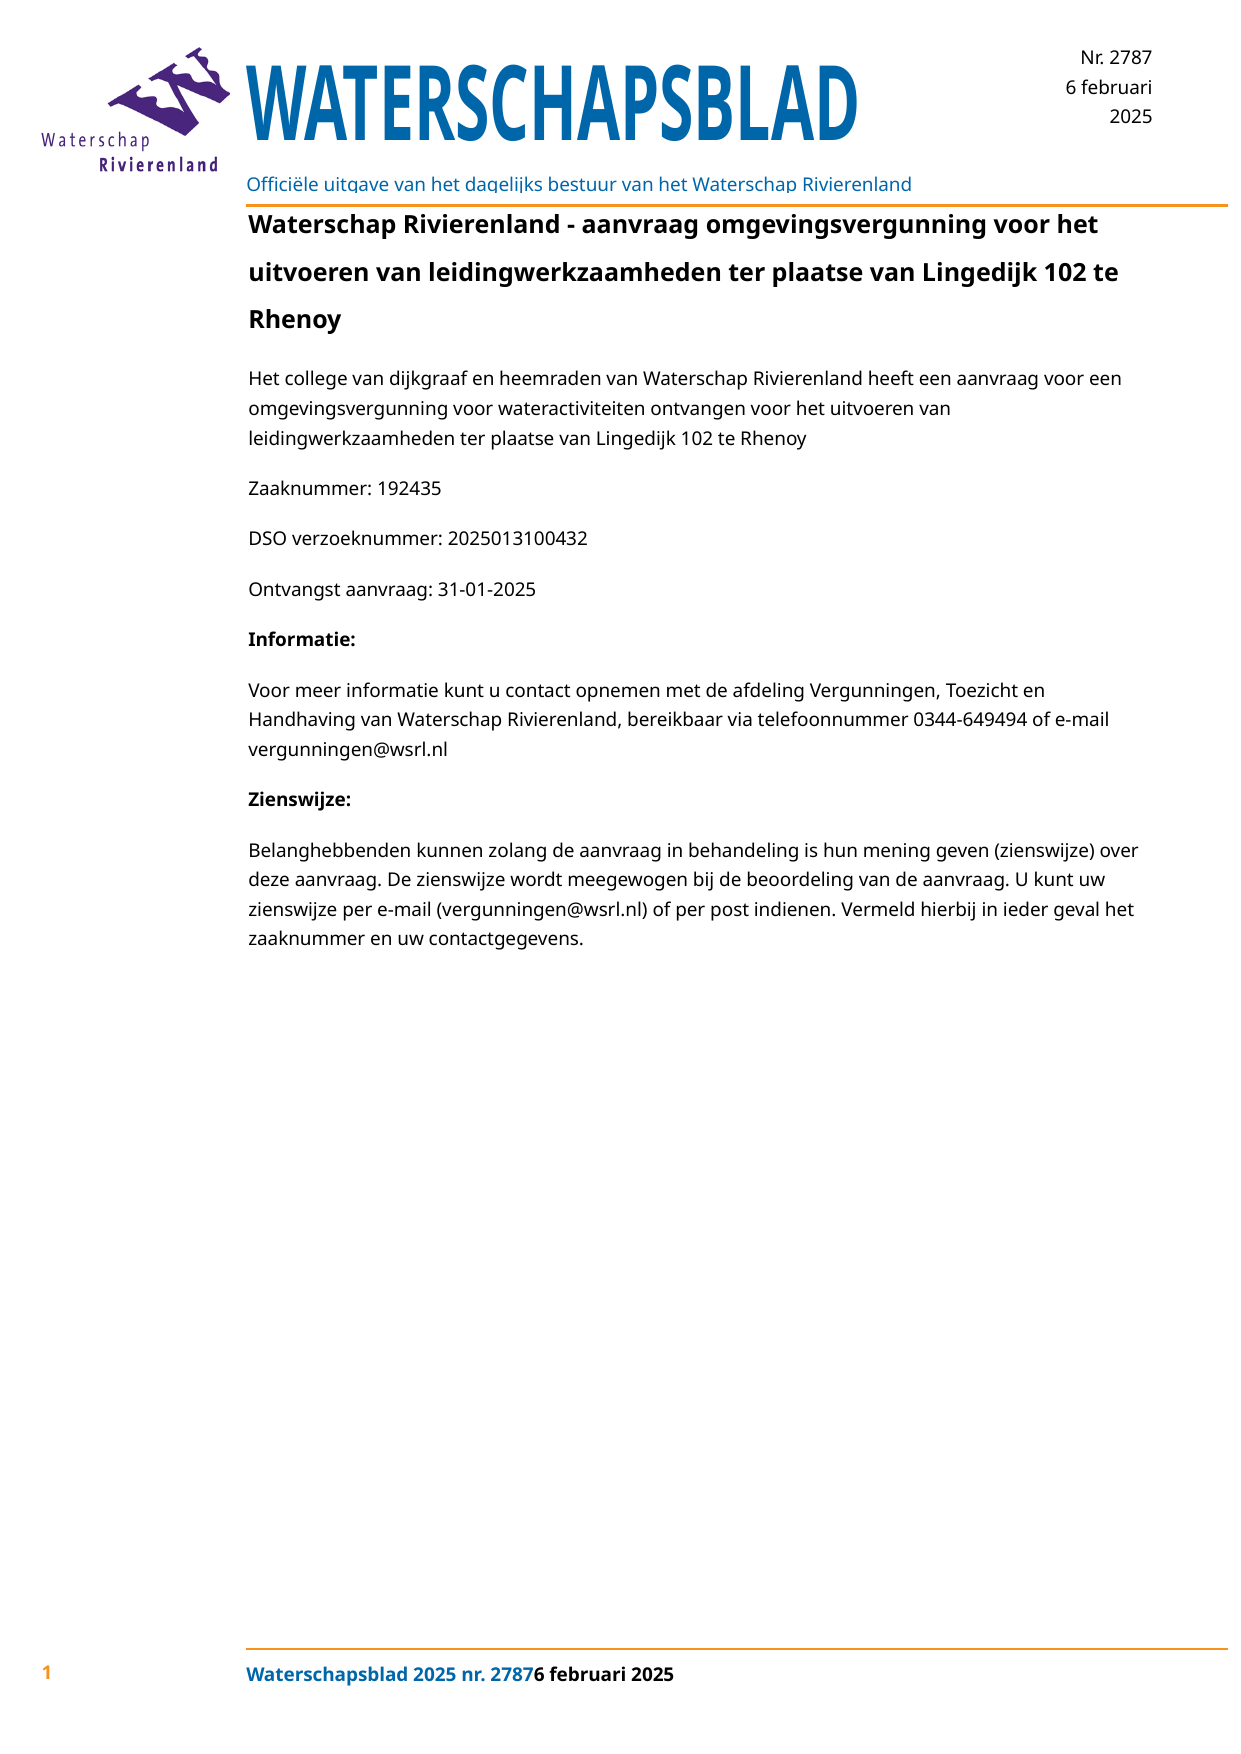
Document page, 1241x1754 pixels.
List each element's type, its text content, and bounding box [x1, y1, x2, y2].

text DSO verzoeknummer: 2025013100432 [248, 526, 1152, 551]
text Het college van dijkgraaf en heemraden van Waterschap Rivierenland heeft een aanvraag voor een omgevingsvergunning voor wateractiviteiten ontvangen voor het uitvoeren van leidingwerkzaamheden ter plaatse van Lingedijk 102 te Rhenoy [248, 366, 1152, 450]
picture [41, 47, 231, 172]
text Waterschap Rivierenland - aanvraag omgevingsvergunning voor het uitvoeren van leidingwerkzaamheden ter plaatse van Lingedijk 102 te Rhenoy [248, 207, 1152, 336]
text Ontvangst aanvraag: 31-01-2025 [248, 576, 1152, 602]
text Belanghebbenden kunnen zolang de aanvraag in behandeling is hun mening geven (zienswijze) over deze aanvraag. De zienswijze wordt meegewogen bij de beoordeling van de aanvraag. U kunt uw zienswijze per e-mail (vergunningen@wsrl.nl) of per post indienen. Vermeld hierbij in ieder geval het zaaknummer en uw contactgegevens. [248, 837, 1152, 951]
text Zienswijze: [248, 786, 1152, 812]
text Informatie: [248, 626, 1152, 652]
text Zaaknummer: 192435 [248, 475, 1152, 501]
text Voor meer informatie kunt u contact opnemen met de afdeling Vergunningen, Toezicht en Handhaving van Waterschap Rivierenland, bereikbaar via telefoonnummer 0344-649494 of e-mail vergunningen@wsrl.nl [248, 677, 1152, 762]
